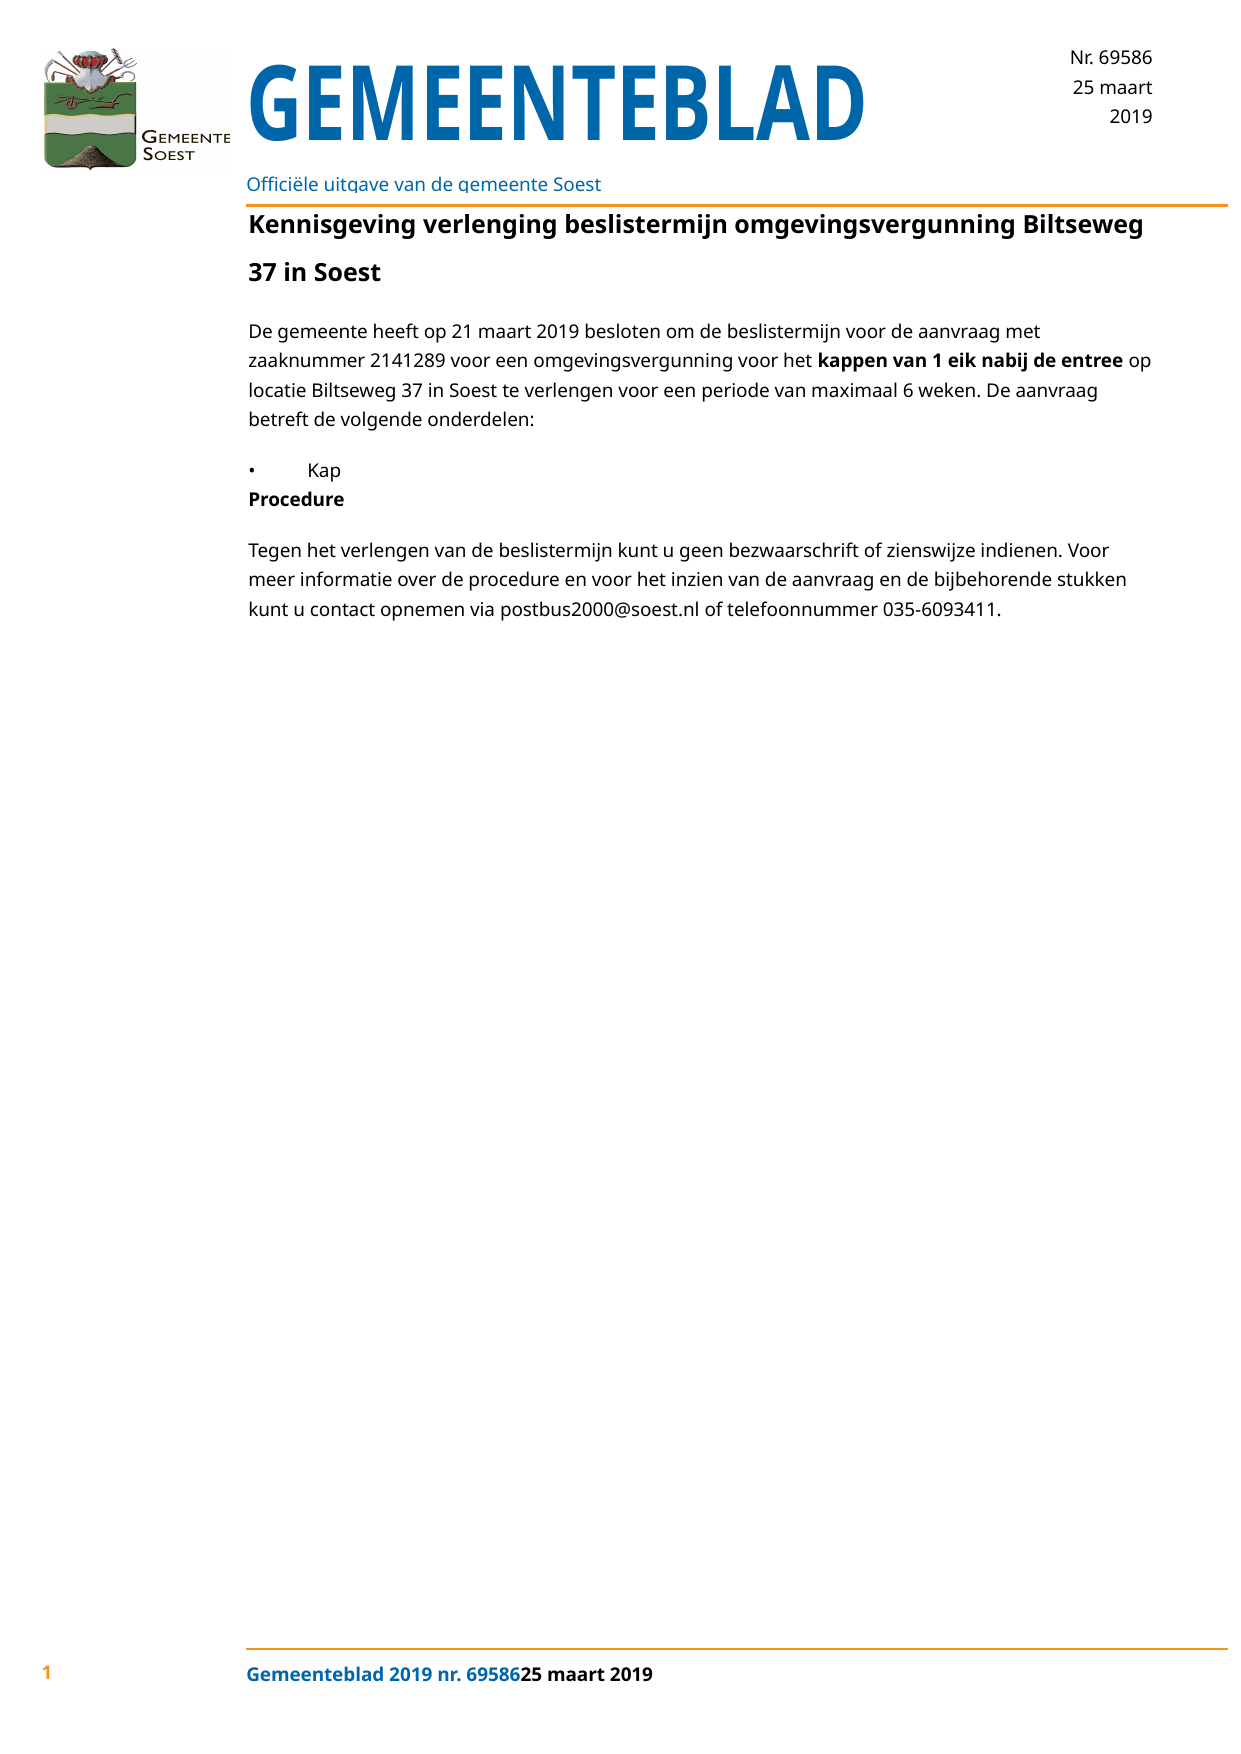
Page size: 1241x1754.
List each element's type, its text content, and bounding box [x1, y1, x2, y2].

list Kap [248, 457, 1152, 483]
text Kennisgeving verlenging beslistermijn omgevingsvergunning Biltseweg 37 in Soest [248, 207, 1152, 288]
text Tegen het verlengen van de beslistermijn kunt u geen bezwaarschrift of zienswijze indienen. Voor meer informatie over de procedure en voor het inzien van de aanvraag en de bijbehorende stukken kunt u contact opnemen via postbus2000@soest.nl of telefoonnummer 035-6093411. [248, 537, 1152, 622]
text De gemeente heeft op 21 maart 2019 besloten om de beslistermijn voor de aanvraag met zaaknummer 2141289 voor een omgevingsvergunning voor het kappen van 1 eik nabij de entree op locatie Biltseweg 37 in Soest te verlengen voor een periode van maximaal 6 weken. De aanvraag betreft de volgende onderdelen: [248, 318, 1152, 432]
text Procedure [248, 487, 1152, 512]
picture [41, 47, 231, 172]
